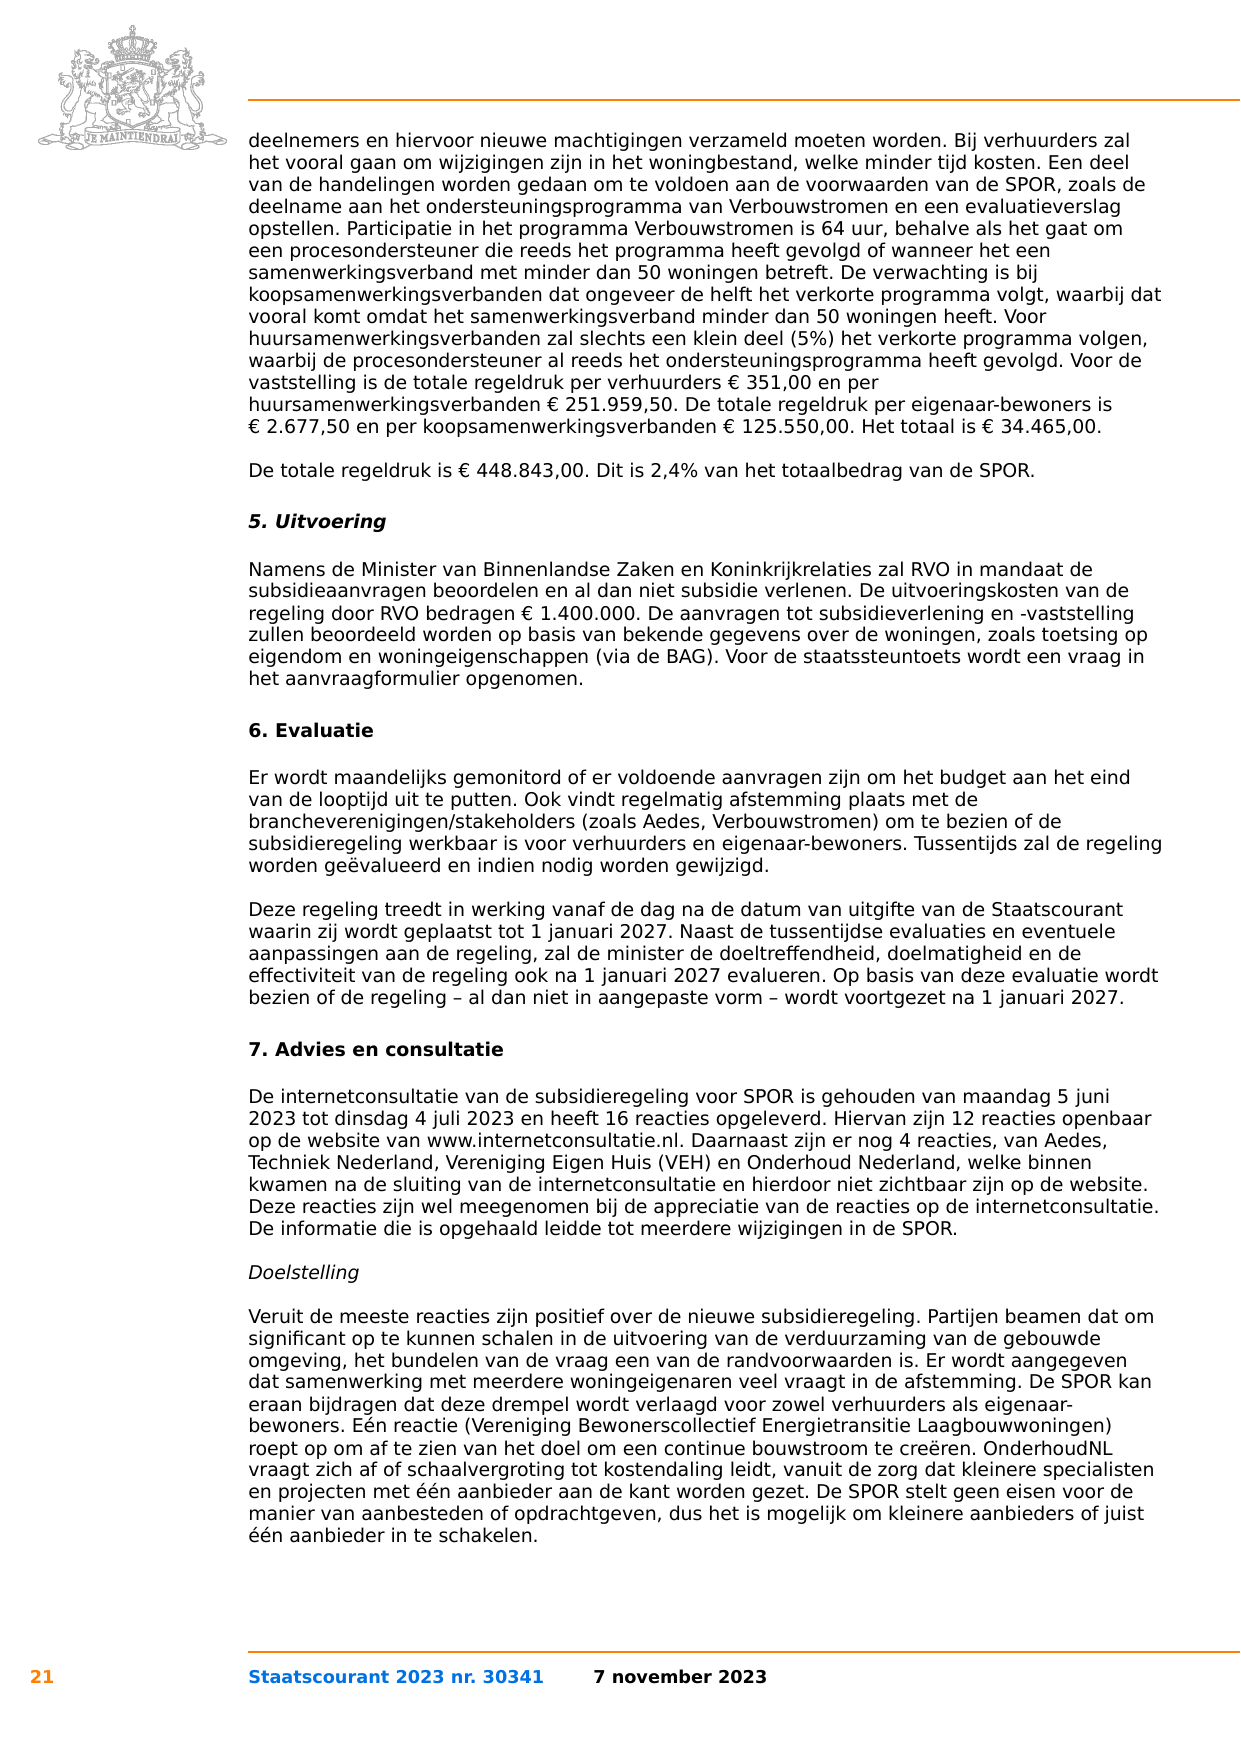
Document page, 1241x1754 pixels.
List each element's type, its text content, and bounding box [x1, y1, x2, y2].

text De internetconsultatie van de subsidieregeling voor SPOR is gehouden van maandag 5 juni 2023 tot dinsdag 4 juli 2023 en heeft 16 reacties opgeleverd. Hiervan zijn 12 reacties openbaar op de website van www.internetconsultatie.nl. Daarnaast zijn er nog 4 reacties, van Aedes, Techniek Nederland, Vereniging Eigen Huis (VEH) en Onderhoud Nederland, welke binnen kwamen na de sluiting van de internetconsultatie en hierdoor niet zichtbaar zijn op de website. Deze reacties zijn wel meegenomen bij de appreciatie van de reacties op de internetconsultatie. De informatie die is opgehaald leidde tot meerdere wijzigingen in de SPOR. [248, 1086, 1163, 1240]
text Namens de Minister van Binnenlandse Zaken en Koninkrijkrelaties zal RVO in mandaat de subsidieaanvragen beoordelen en al dan niet subsidie verlenen. De uitvoeringskosten van de regeling door RVO bedragen € 1.400.000. De aanvragen tot subsidieverlening en -vaststelling zullen beoordeeld worden op basis van bekende gegevens over de woningen, zoals toetsing op eigendom en woningeigenschappen (via de BAG). Voor de staatssteuntoets wordt een vraag in het aanvraagformulier opgenomen. [248, 558, 1163, 690]
subtitle Doelstelling [248, 1262, 1163, 1284]
subtitle 5. Uitvoering [248, 511, 1163, 533]
subtitle 7. Advies en consultatie [248, 1039, 1163, 1061]
subtitle 6. Evaluatie [248, 720, 1163, 742]
picture [38, 25, 227, 150]
text De totale regeldruk is € 448.843,00. Dit is 2,4% van het totaalbedrag van de SPOR. [248, 459, 1163, 481]
text deelnemers en hiervoor nieuwe machtigingen verzameld moeten worden. Bij verhuurders zal het vooral gaan om wijzigingen zijn in het woningbestand, welke minder tijd kosten. Een deel van de handelingen worden gedaan om te voldoen aan de voorwaarden van de SPOR, zoals de deelname aan het ondersteuningsprogramma van Verbouwstromen en een evaluatieverslag opstellen. Participatie in het programma Verbouwstromen is 64 uur, behalve als het gaat om een procesondersteuner die reeds het programma heeft gevolgd of wanneer het een samenwerkingsverband met minder dan 50 woningen betreft. De verwachting is bij koopsamenwerkingsverbanden dat ongeveer de helft het verkorte programma volgt, waarbij dat vooral komt omdat het samenwerkingsverband minder dan 50 woningen heeft. Voor huursamenwerkingsverbanden zal slechts een klein deel (5%) het verkorte programma volgen, waarbij de procesondersteuner al reeds het ondersteuningsprogramma heeft gevolgd. Voor de vaststelling is de totale regeldruk per verhuurders € 351,00 en per huursamenwerkingsverbanden € 251.959,50. De totale regeldruk per eigenaar-bewoners is € 2.677,50 en per koopsamenwerkingsverbanden € 125.550,00. Het totaal is € 34.465,00. [248, 130, 1163, 438]
text Er wordt maandelijks gemonitord of er voldoende aanvragen zijn om het budget aan het eind van de looptijd uit te putten. Ook vindt regelmatig afstemming plaats met de brancheverenigingen/stakeholders (zoals Aedes, Verbouwstromen) om te bezien of de subsidieregeling werkbaar is voor verhuurders en eigenaar-bewoners. Tussentijds zal de regeling worden geëvalueerd en indien nodig worden gewijzigd. [248, 767, 1163, 877]
text Veruit de meeste reacties zijn positief over de nieuwe subsidieregeling. Partijen beamen dat om significant op te kunnen schalen in de uitvoering van de verduurzaming van de gebouwde omgeving, het bundelen van de vraag een van de randvoorwaarden is. Er wordt aangegeven dat samenwerking met meerdere woningeigenaren veel vraagt in de afstemming. De SPOR kan eraan bijdragen dat deze drempel wordt verlaagd voor zowel verhuurders als eigenaar-bewoners. Eén reactie (Vereniging Bewonerscollectief Energietransitie Laagbouwwoningen) roept op om af te zien van het doel om een continue bouwstroom te creëren. OnderhoudNL vraagt zich af of schaalvergroting tot kostendaling leidt, vanuit de zorg dat kleinere specialisten en projecten met één aanbieder aan de kant worden gezet. De SPOR stelt geen eisen voor de manier van aanbesteden of opdrachtgeven, dus het is mogelijk om kleinere aanbieders of juist één aanbieder in te schakelen. [248, 1306, 1163, 1547]
text Deze regeling treedt in werking vanaf de dag na de datum van uitgifte van de Staatscourant waarin zij wordt geplaatst tot 1 januari 2027. Naast de tussentijdse evaluaties en eventuele aanpassingen aan de regeling, zal de minister de doeltreffendheid, doelmatigheid en de effectiviteit van de regeling ook na 1 januari 2027 evalueren. Op basis van deze evaluatie wordt bezien of de regeling – al dan niet in aangepaste vorm – wordt voortgezet na 1 januari 2027. [248, 899, 1163, 1009]
